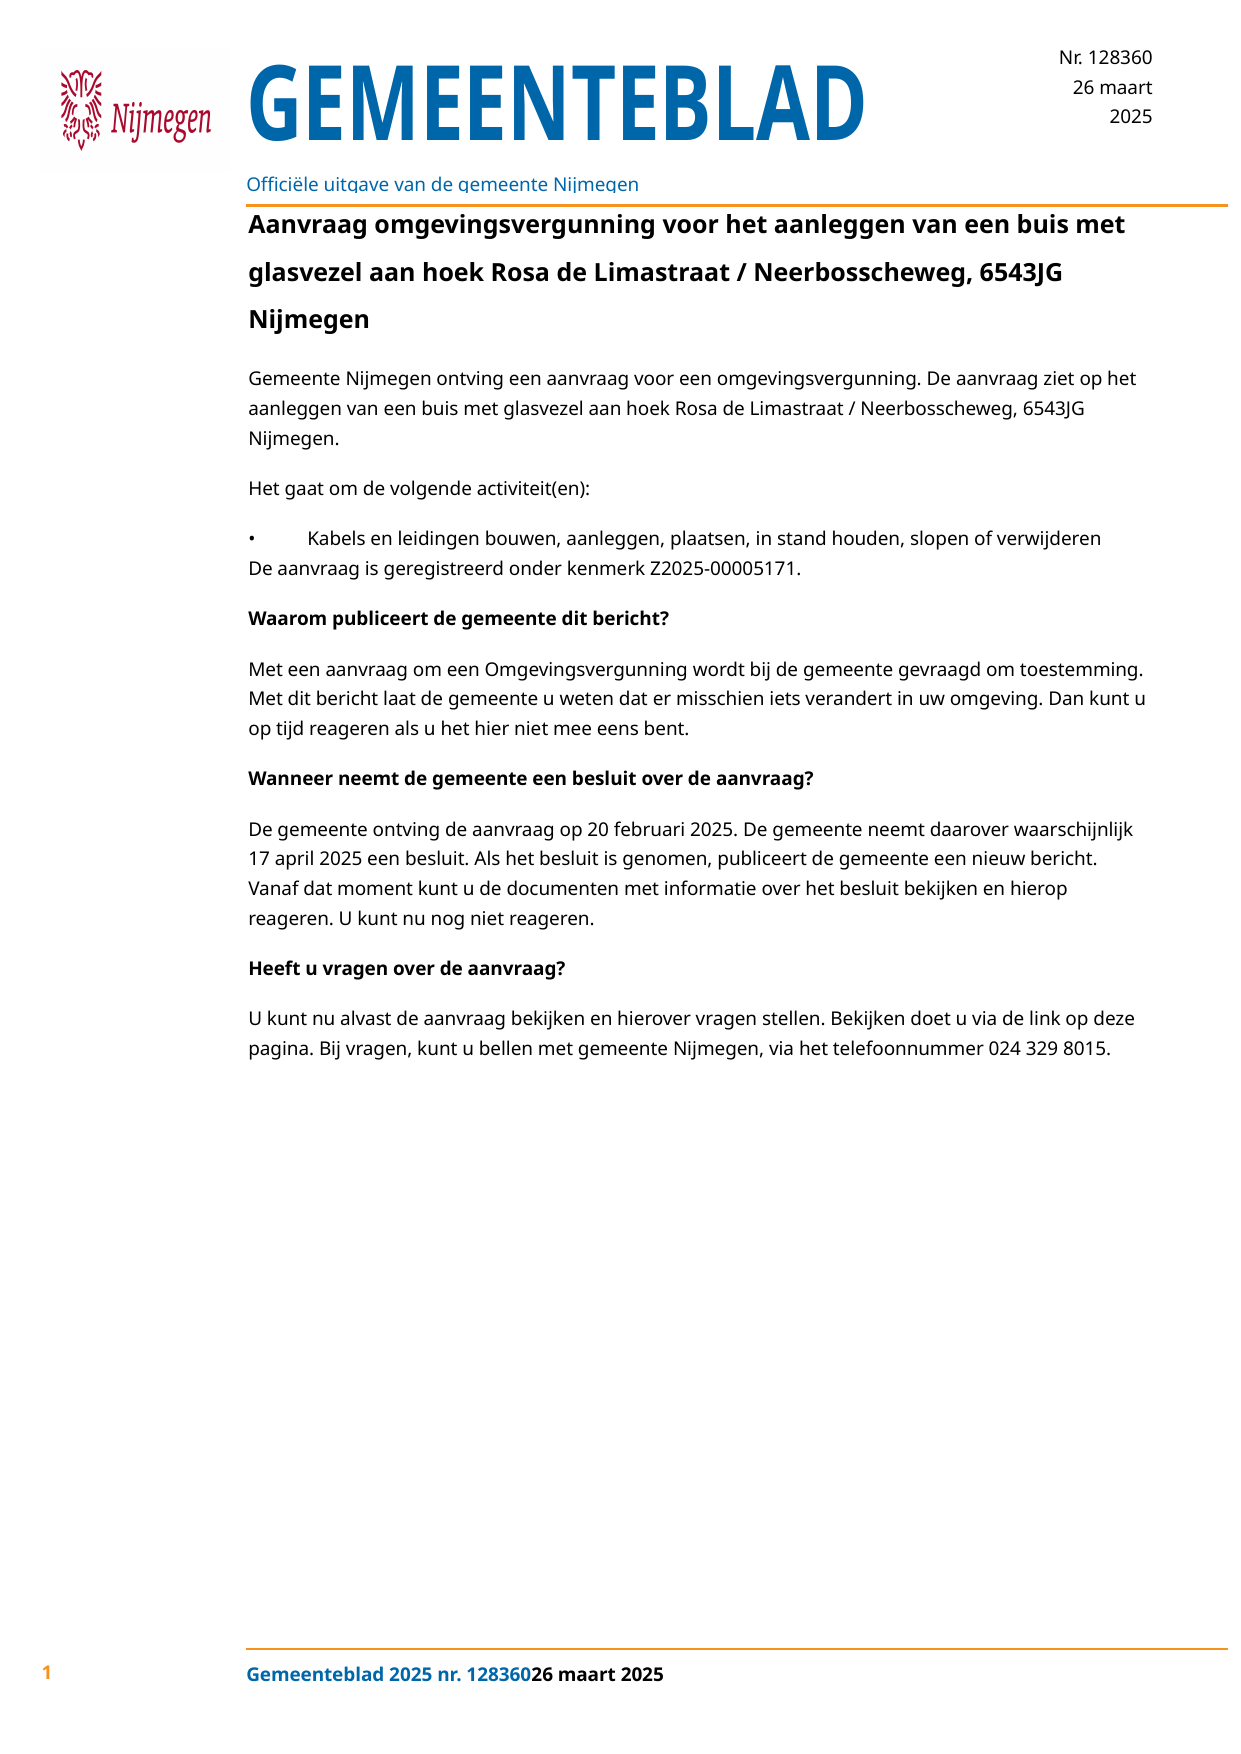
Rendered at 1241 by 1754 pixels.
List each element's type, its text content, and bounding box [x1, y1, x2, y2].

text Waarom publiceert de gemeente dit bericht? [248, 606, 1152, 631]
text Het gaat om de volgende activiteit(en): [248, 475, 1152, 501]
text De aanvraag is geregistreerd onder kenmerk Z2025-00005171. [248, 555, 1152, 581]
list Kabels en leidingen bouwen, aanleggen, plaatsen, in stand houden, slopen of verwijderen [248, 526, 1152, 551]
text Met een aanvraag om een Omgevingsvergunning wordt bij de gemeente gevraagd om toestemming. Met dit bericht laat de gemeente u weten dat er misschien iets verandert in uw omgeving. Dan kunt u op tijd reageren als u het hier niet mee eens bent. [248, 656, 1152, 741]
text Gemeente Nijmegen ontving een aanvraag voor een omgevingsvergunning. De aanvraag ziet op het aanleggen van een buis met glasvezel aan hoek Rosa de Limastraat / Neerbosscheweg, 6543JG Nijmegen. [248, 366, 1152, 450]
text Heeft u vragen over de aanvraag? [248, 955, 1152, 981]
picture [41, 47, 231, 172]
text U kunt nu alvast de aanvraag bekijken en hierover vragen stellen. Bekijken doet u via de link op deze pagina. Bij vragen, kunt u bellen met gemeente Nijmegen, via het telefoonnummer 024 329 8015. [248, 1006, 1152, 1061]
text Aanvraag omgevingsvergunning voor het aanleggen van een buis met glasvezel aan hoek Rosa de Limastraat / Neerbosscheweg, 6543JG Nijmegen [248, 207, 1152, 336]
text De gemeente ontving de aanvraag op 20 februari 2025. De gemeente neemt daarover waarschijnlijk 17 april 2025 een besluit. Als het besluit is genomen, publiceert de gemeente een nieuw bericht. Vanaf dat moment kunt u de documenten met informatie over het besluit bekijken en hierop reageren. U kunt nu nog niet reageren. [248, 816, 1152, 930]
text Wanneer neemt de gemeente een besluit over de aanvraag? [248, 766, 1152, 791]
